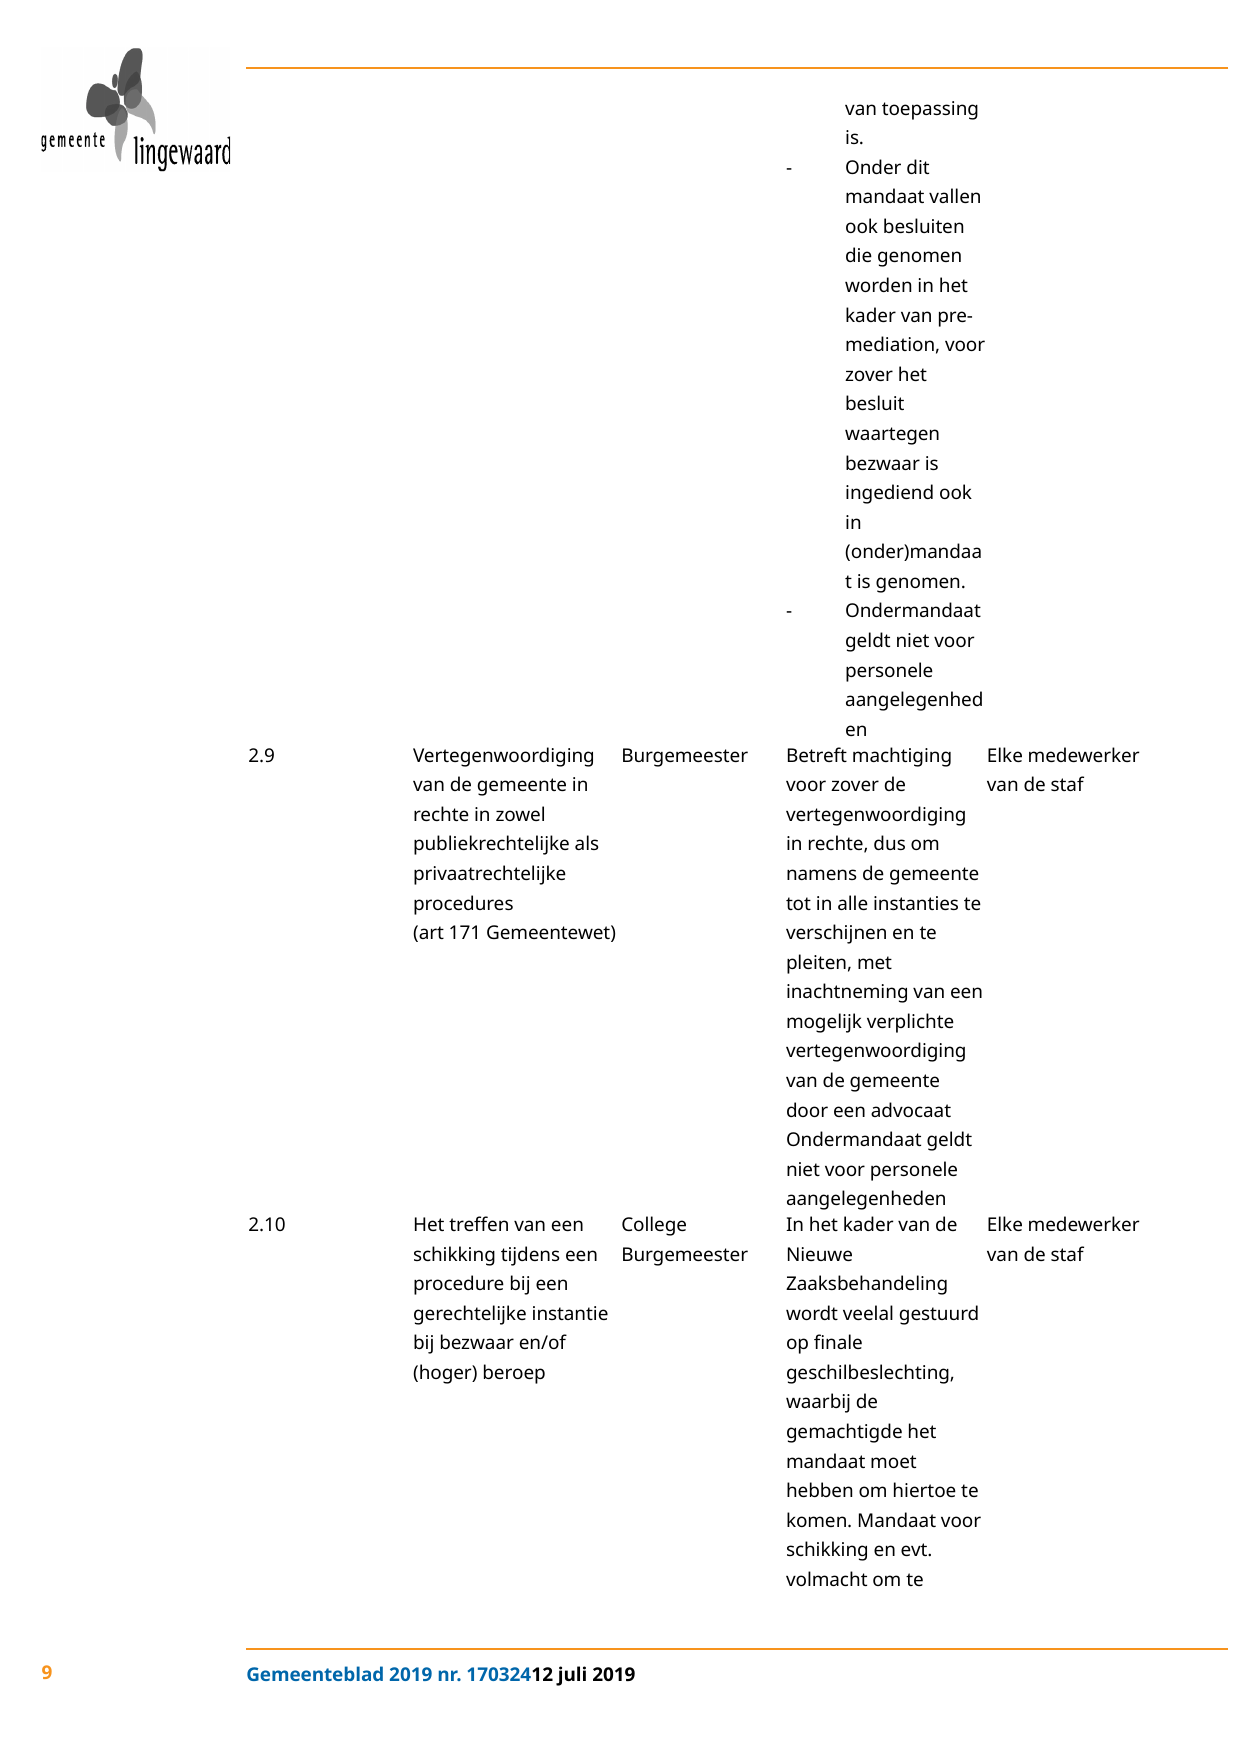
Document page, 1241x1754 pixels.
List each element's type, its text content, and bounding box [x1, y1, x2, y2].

table_cell Elke medewerker van de staf [987, 1211, 1152, 1592]
table_cell Betreft machtiging voor zover de vertegenwoordiging in rechte, dus om namens de gemeente tot in alle instanties te verschijnen en te pleiten, met inachtneming van een mogelijk verplichte vertegenwoordiging van de gemeente door een advocaat Ondermandaat geldt niet voor personele aangelegenheden [786, 742, 987, 1211]
table_cell In het kader van de Nieuwe Zaaksbehandeling wordt veelal gestuurd op finale geschilbeslechting, waarbij de gemachtigde het mandaat moet hebben om hiertoe te komen. Mandaat voor schikking en evt. volmacht om te [786, 1211, 987, 1592]
table_cell College Burgemeester [621, 1211, 786, 1592]
picture [41, 47, 231, 172]
table_cell [413, 95, 621, 742]
table_cell [621, 95, 786, 742]
table_cell Burgemeester [621, 742, 786, 1211]
table_cell Vertegenwoordiging van de gemeente in rechte in zowel publiekrechtelijke als privaatrechtelijke procedures (art 171 Gemeentewet) [413, 742, 621, 1211]
table_cell [248, 95, 413, 742]
table_cell 2.9 [248, 742, 413, 1211]
table_cell 2.10 [248, 1211, 413, 1592]
table_cell van toepassing is. Onder dit mandaat vallen ook besluiten die genomen worden in het kader van pre-mediation, voor zover het besluit waartegen bezwaar is ingediend ook in (onder)mandaat is genomen. Ondermandaat geldt niet voor personele aangelegenheden [786, 95, 987, 742]
table_cell Elke medewerker van de staf [987, 742, 1152, 1211]
table_cell [987, 95, 1152, 742]
table_cell Het treffen van een schikking tijdens een procedure bij een gerechtelijke instantie bij bezwaar en/of (hoger) beroep [413, 1211, 621, 1592]
